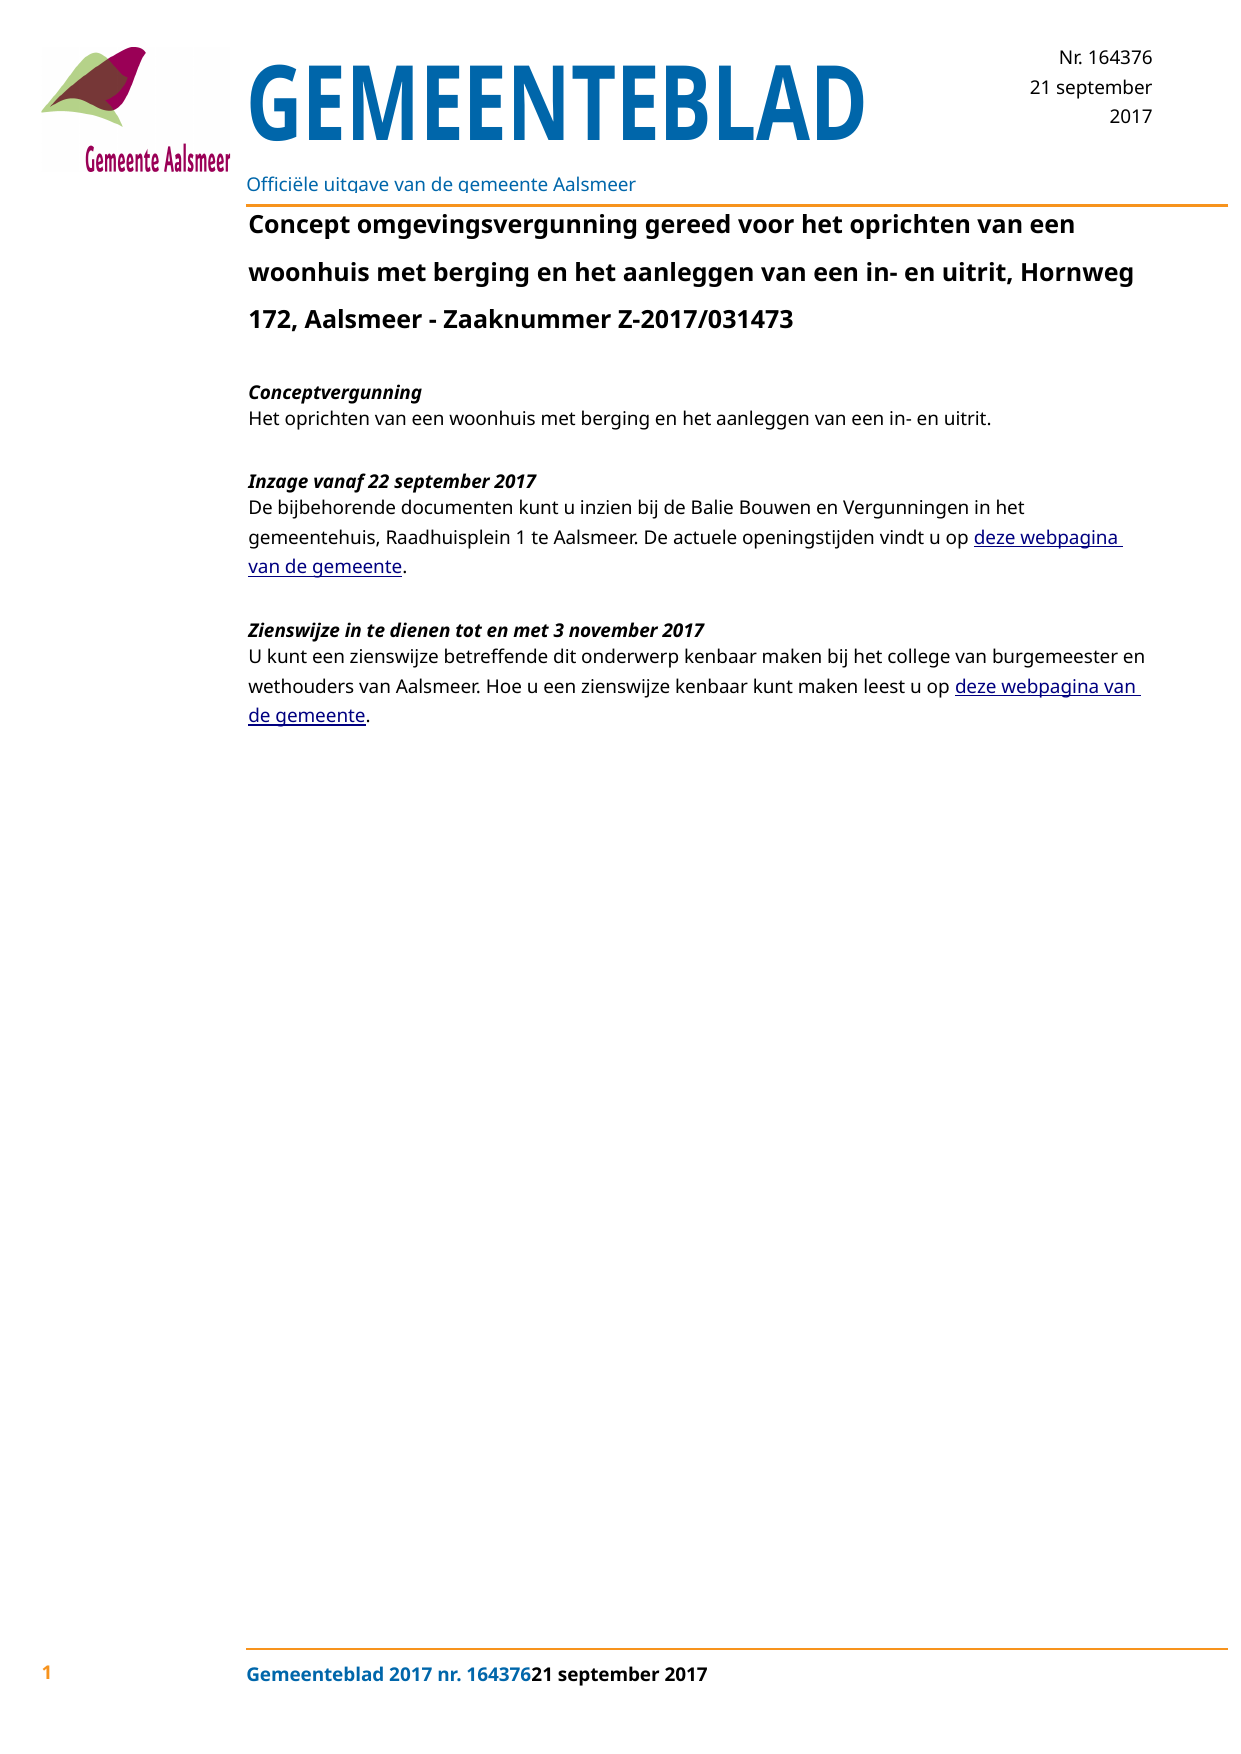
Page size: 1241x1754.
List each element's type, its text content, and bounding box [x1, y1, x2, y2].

text U kunt een zienswijze betreffende dit onderwerp kenbaar maken bij het college van burgemeester en wethouders van Aalsmeer. Hoe u een zienswijze kenbaar kunt maken leest u op deze webpagina van de gemeente. [248, 643, 1152, 728]
text Zienswijze in te dienen tot en met 3 november 2017 [248, 618, 1152, 643]
text Conceptvergunning [248, 379, 1152, 405]
text Het oprichten van een woonhuis met berging en het aanleggen van een in- en uitrit. [248, 405, 1152, 431]
text Inzage vanaf 22 september 2017 [248, 469, 1152, 494]
picture [41, 47, 231, 172]
text De bijbehorende documenten kunt u inzien bij de Balie Bouwen en Vergunningen in het gemeentehuis, Raadhuisplein 1 te Aalsmeer. De actuele openingstijden vindt u op deze webpagina van de gemeente. [248, 494, 1152, 579]
text Concept omgevingsvergunning gereed voor het oprichten van een woonhuis met berging en het aanleggen van een in- en uitrit, Hornweg 172, Aalsmeer - Zaaknummer Z-2017/031473 [248, 207, 1152, 336]
